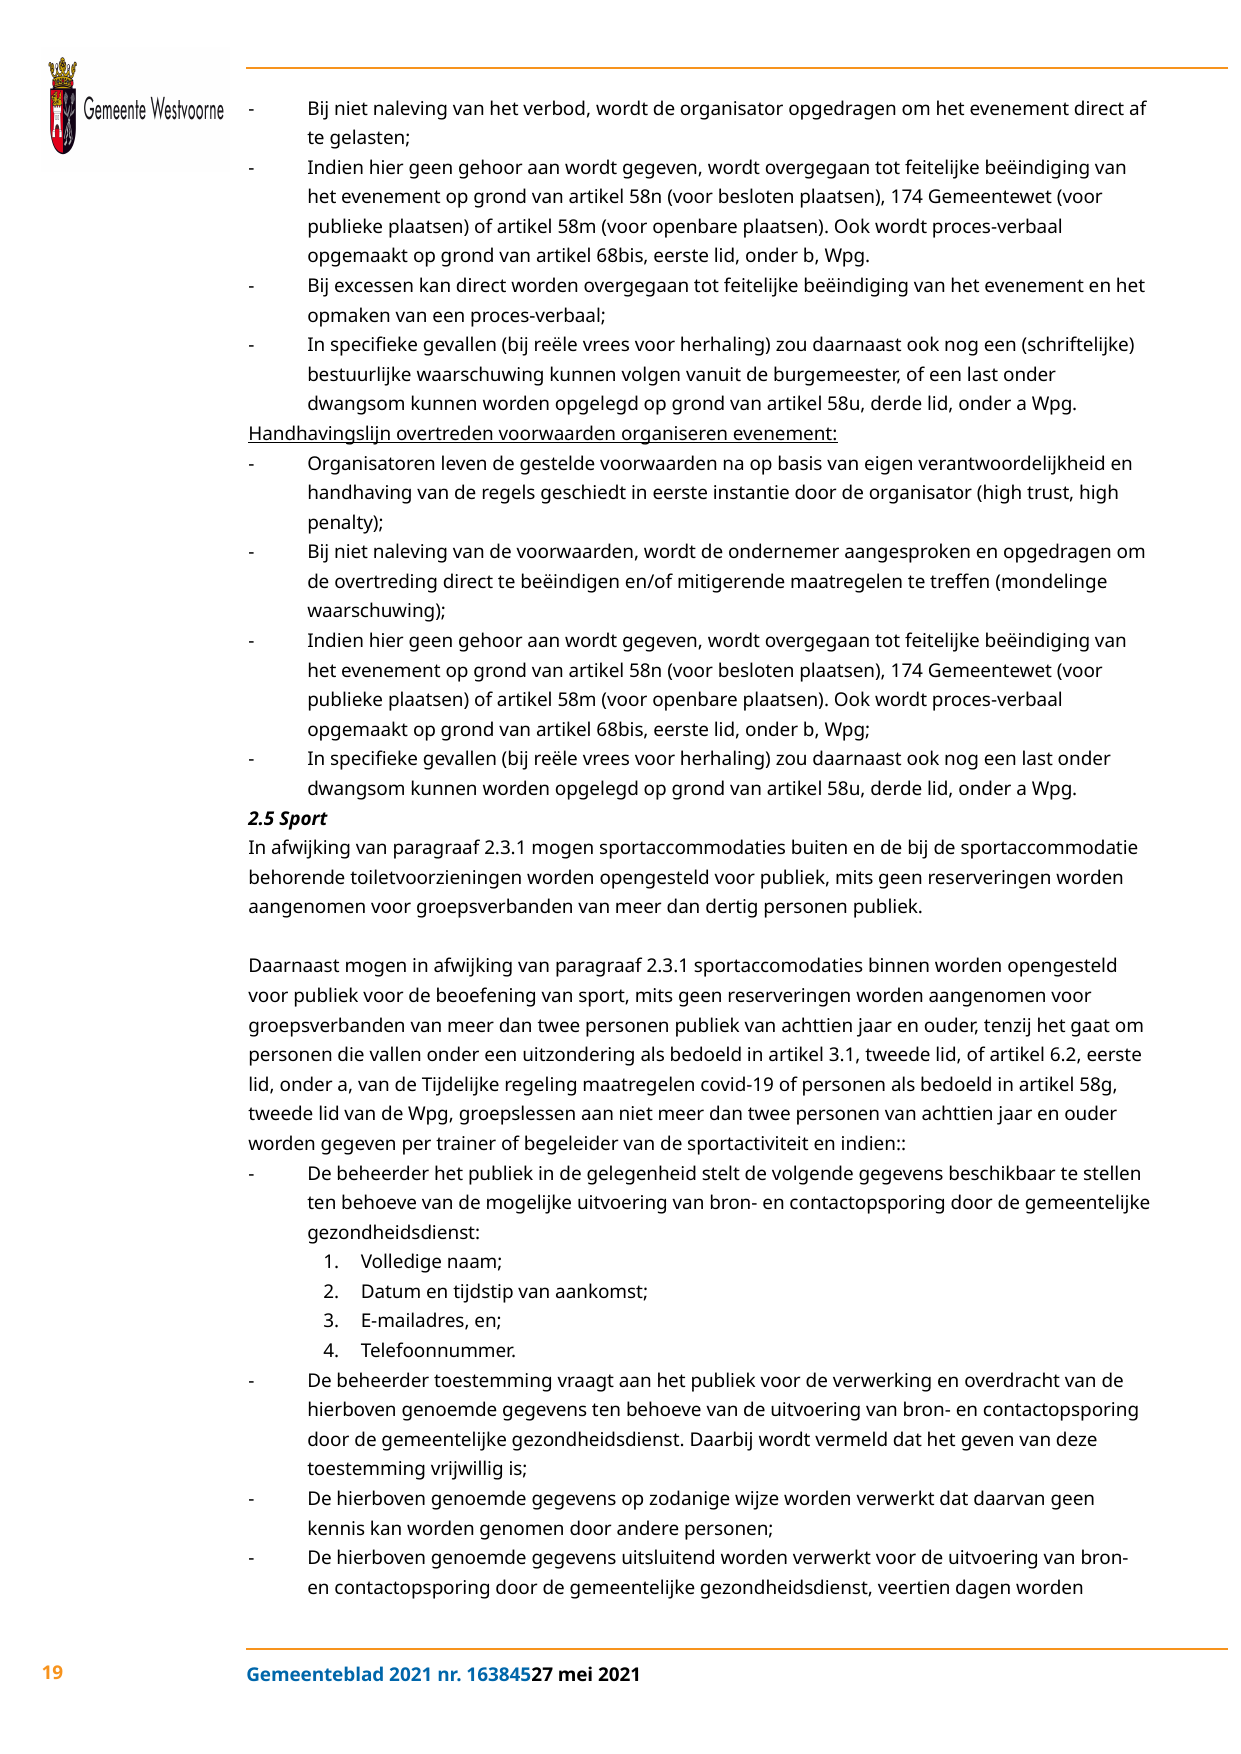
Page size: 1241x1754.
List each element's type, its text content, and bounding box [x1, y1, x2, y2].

list De hierboven genoemde gegevens uitsluitend worden verwerkt voor de uitvoering van bron- en contactopsporing door de gemeentelijke gezondheidsdienst, veertien dagen worden [248, 1544, 1152, 1600]
list De hierboven genoemde gegevens op zodanige wijze worden verwerkt dat daarvan geen kennis kan worden genomen door andere personen; [248, 1485, 1152, 1541]
list Bij excessen kan direct worden overgegaan tot feitelijke beëindiging van het evenement en het opmaken van een proces-verbaal; [248, 272, 1152, 328]
text 2.5 Sport [248, 805, 1152, 831]
list Organisatoren leven de gestelde voorwaarden na op basis van eigen verantwoordelijkheid en handhaving van de regels geschiedt in eerste instantie door de organisator (high trust, high penalty); [248, 450, 1152, 535]
list Indien hier geen gehoor aan wordt gegeven, wordt overgegaan tot feitelijke beëindiging van het evenement op grond van artikel 58n (voor besloten plaatsen), 174 Gemeentewet (voor publieke plaatsen) of artikel 58m (voor openbare plaatsen). Ook wordt proces-verbaal opgemaakt op grond van artikel 68bis, eerste lid, onder b, Wpg; [248, 627, 1152, 742]
list Indien hier geen gehoor aan wordt gegeven, wordt overgegaan tot feitelijke beëindiging van het evenement op grond van artikel 58n (voor besloten plaatsen), 174 Gemeentewet (voor publieke plaatsen) of artikel 58m (voor openbare plaatsen). Ook wordt proces-verbaal opgemaakt op grond van artikel 68bis, eerste lid, onder b, Wpg. [248, 154, 1152, 268]
list De beheerder het publiek in de gelegenheid stelt de volgende gegevens beschikbaar te stellen ten behoeve van de mogelijke uitvoering van bron- en contactopsporing door de gemeentelijke gezondheidsdienst: [248, 1160, 1152, 1245]
list Bij niet naleving van de voorwaarden, wordt de ondernemer aangesproken en opgedragen om de overtreding direct te beëindigen en/of mitigerende maatregelen te treffen (mondelinge waarschuwing); [248, 538, 1152, 623]
list Volledige naam; [323, 1248, 1152, 1274]
picture [41, 47, 231, 172]
list Bij niet naleving van het verbod, wordt de organisator opgedragen om het evenement direct af te gelasten; [248, 95, 1152, 150]
list Datum en tijdstip van aankomst; [323, 1278, 1152, 1304]
list In specifieke gevallen (bij reële vrees voor herhaling) zou daarnaast ook nog een (schriftelijke) bestuurlijke waarschuwing kunnen volgen vanuit de burgemeester, of een last onder dwangsom kunnen worden opgelegd op grond van artikel 58u, derde lid, onder a Wpg. [248, 331, 1152, 416]
text In afwijking van paragraaf 2.3.1 mogen sportaccommodaties buiten en de bij de sportaccommodatie behorende toiletvoorzieningen worden opengesteld voor publiek, mits geen reserveringen worden aangenomen voor groepsverbanden van meer dan dertig personen publiek. [248, 834, 1152, 919]
list E-mailadres, en; [323, 1308, 1152, 1333]
text Handhavingslijn overtreden voorwaarden organiseren evenement: [248, 420, 1152, 446]
list De beheerder toestemming vraagt aan het publiek voor de verwerking en overdracht van de hierboven genoemde gegevens ten behoeve van de uitvoering van bron- en contactopsporing door de gemeentelijke gezondheidsdienst. Daarbij wordt vermeld dat het geven van deze toestemming vrijwillig is; [248, 1367, 1152, 1481]
list Telefoonnummer. [323, 1337, 1152, 1363]
text Daarnaast mogen in afwijking van paragraaf 2.3.1 sportaccomodaties binnen worden opengesteld voor publiek voor de beoefening van sport, mits geen reserveringen worden aangenomen voor groepsverbanden van meer dan twee personen publiek van achttien jaar en ouder, tenzij het gaat om personen die vallen onder een uitzondering als bedoeld in artikel 3.1, tweede lid, of artikel 6.2, eerste lid, onder a, van de Tijdelijke regeling maatregelen covid-19 of personen als bedoeld in artikel 58g, tweede lid van de Wpg, groepslessen aan niet meer dan twee personen van achttien jaar en ouder worden gegeven per trainer of begeleider van de sportactiviteit en indien:: [248, 953, 1152, 1156]
list In specifieke gevallen (bij reële vrees voor herhaling) zou daarnaast ook nog een last onder dwangsom kunnen worden opgelegd op grond van artikel 58u, derde lid, onder a Wpg. [248, 746, 1152, 801]
